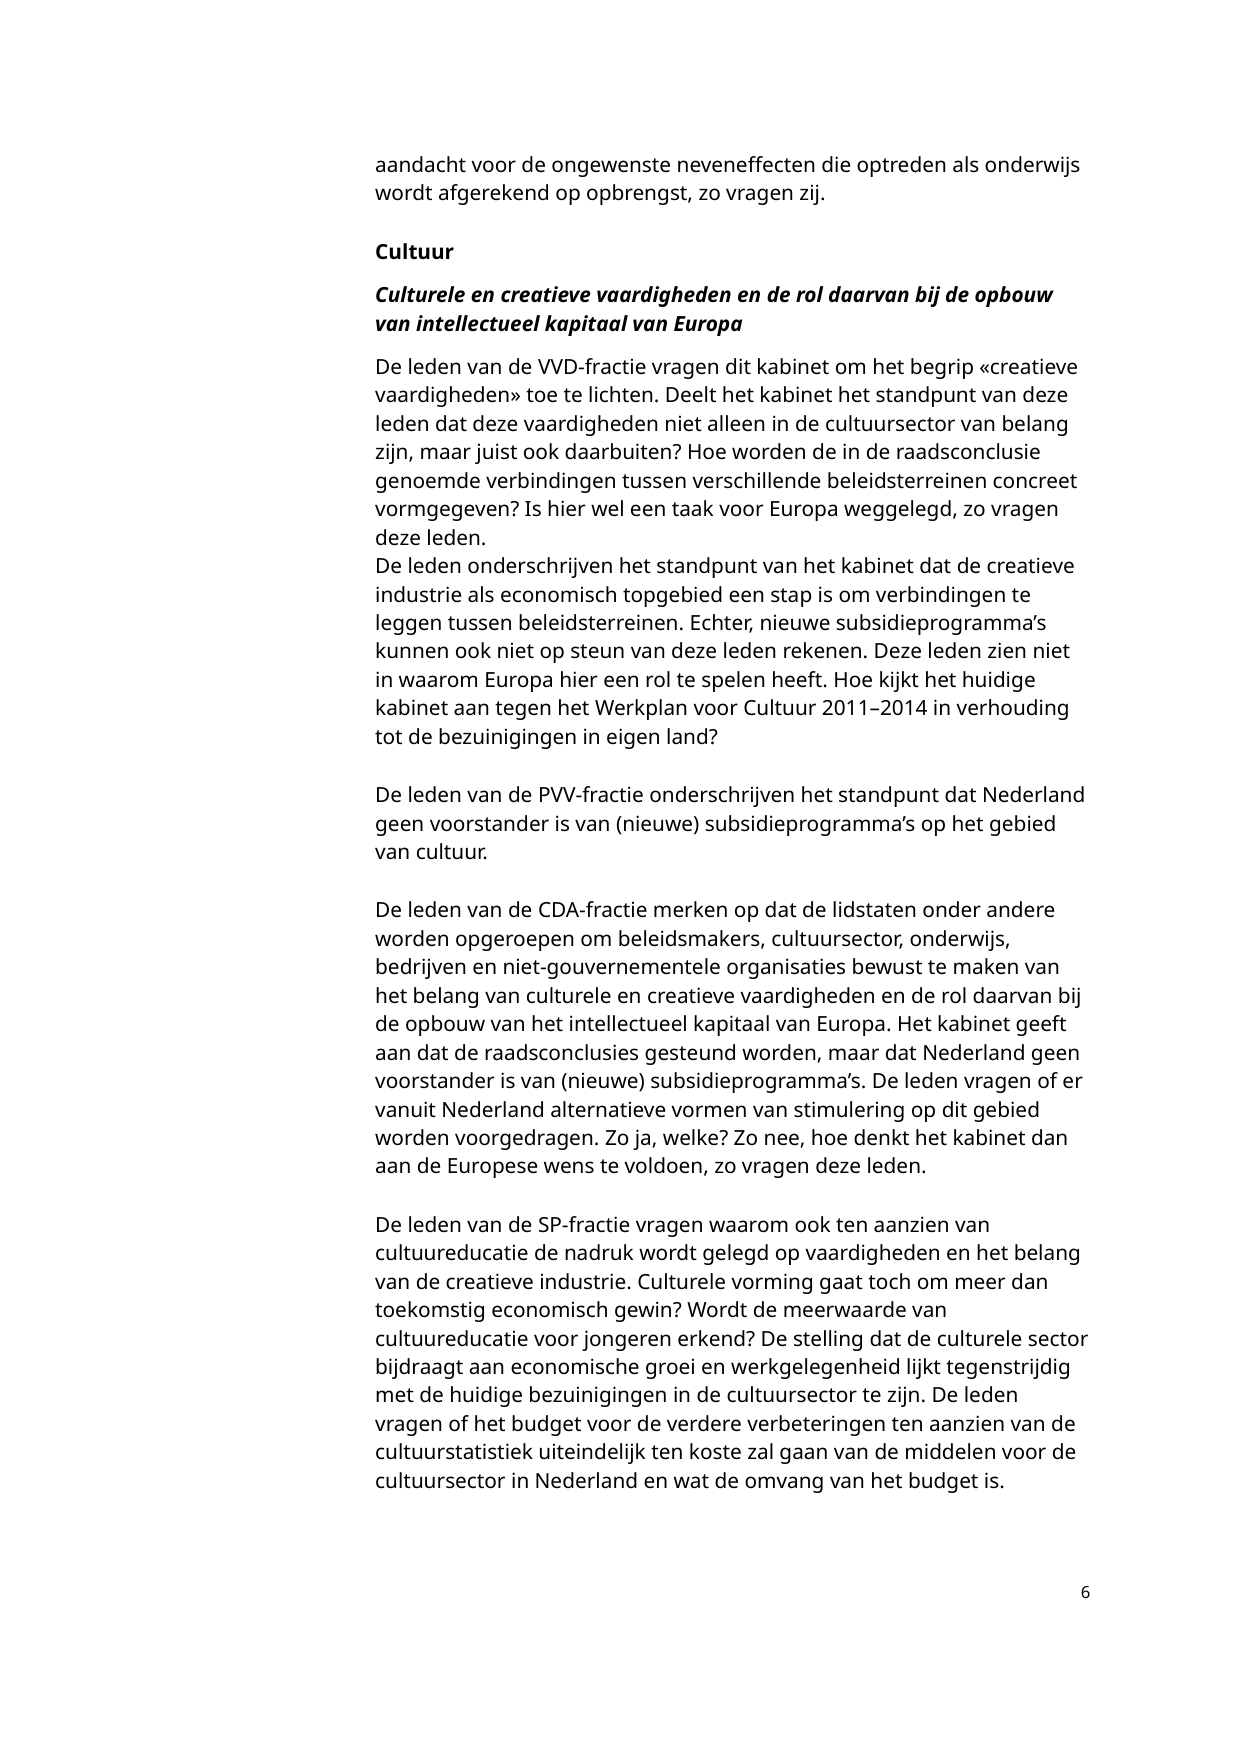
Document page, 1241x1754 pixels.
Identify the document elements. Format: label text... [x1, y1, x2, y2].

text De leden onderschrijven het standpunt van het kabinet dat de creatieve industrie als economisch topgebied een stap is om verbindingen te leggen tussen beleidsterreinen. Echter, nieuwe subsidieprogramma’s kunnen ook niet op steun van deze leden rekenen. Deze leden zien niet in waarom Europa hier een rol te spelen heeft. Hoe kijkt het huidige kabinet aan tegen het Werkplan voor Cultuur 2011–2014 in verhouding tot de bezuinigingen in eigen land? [375, 551, 1090, 750]
text De leden van de PVV-fractie onderschrijven het standpunt dat Nederland geen voorstander is van (nieuwe) subsidieprogramma’s op het gebied van cultuur. [375, 780, 1090, 866]
text De leden van de SP-fractie vragen waarom ook ten aanzien van cultuureducatie de nadruk wordt gelegd op vaardigheden en het belang van de creatieve industrie. Culturele vorming gaat toch om meer dan toekomstig economisch gewin? Wordt de meerwaarde van cultuureducatie voor jongeren erkend? De stelling dat de culturele sector bijdraagt aan economische groei en werkgelegenheid lijkt tegenstrijdig met de huidige bezuinigingen in de cultuursector te zijn. De leden vragen of het budget voor de verdere verbeteringen ten aanzien van de cultuurstatistiek uiteindelijk ten koste zal gaan van de middelen voor de cultuursector in Nederland en wat de omvang van het budget is. [375, 1210, 1090, 1494]
text Cultuur [375, 237, 1090, 265]
text De leden van de VVD-fractie vragen dit kabinet om het begrip «creatieve vaardigheden» toe te lichten. Deelt het kabinet het standpunt van deze leden dat deze vaardigheden niet alleen in de cultuursector van belang zijn, maar juist ook daarbuiten? Hoe worden de in de raadsconclusie genoemde verbindingen tussen verschillende beleidsterreinen concreet vormgegeven? Is hier wel een taak voor Europa weggelegd, zo vragen deze leden. [375, 352, 1090, 551]
text De leden van de CDA-fractie merken op dat de lidstaten onder andere worden opgeroepen om beleidsmakers, cultuursector, onderwijs, bedrijven en niet-gouvernementele organisaties bewust te maken van het belang van culturele en creatieve vaardigheden en de rol daarvan bij de opbouw van het intellectueel kapitaal van Europa. Het kabinet geeft aan dat de raadsconclusies gesteund worden, maar dat Nederland geen voorstander is van (nieuwe) subsidieprogramma’s. De leden vragen of er vanuit Nederland alternatieve vormen van stimulering op dit gebied worden voorgedragen. Zo ja, welke? Zo nee, hoe denkt het kabinet dan aan de Europese wens te voldoen, zo vragen deze leden. [375, 896, 1090, 1180]
text Culturele en creatieve vaardigheden en de rol daarvan bij de opbouw van intellectueel kapitaal van Europa [375, 280, 1090, 337]
text aandacht voor de ongewenste neveneffecten die optreden als onderwijs wordt afgerekend op opbrengst, zo vragen zij. [375, 150, 1090, 207]
